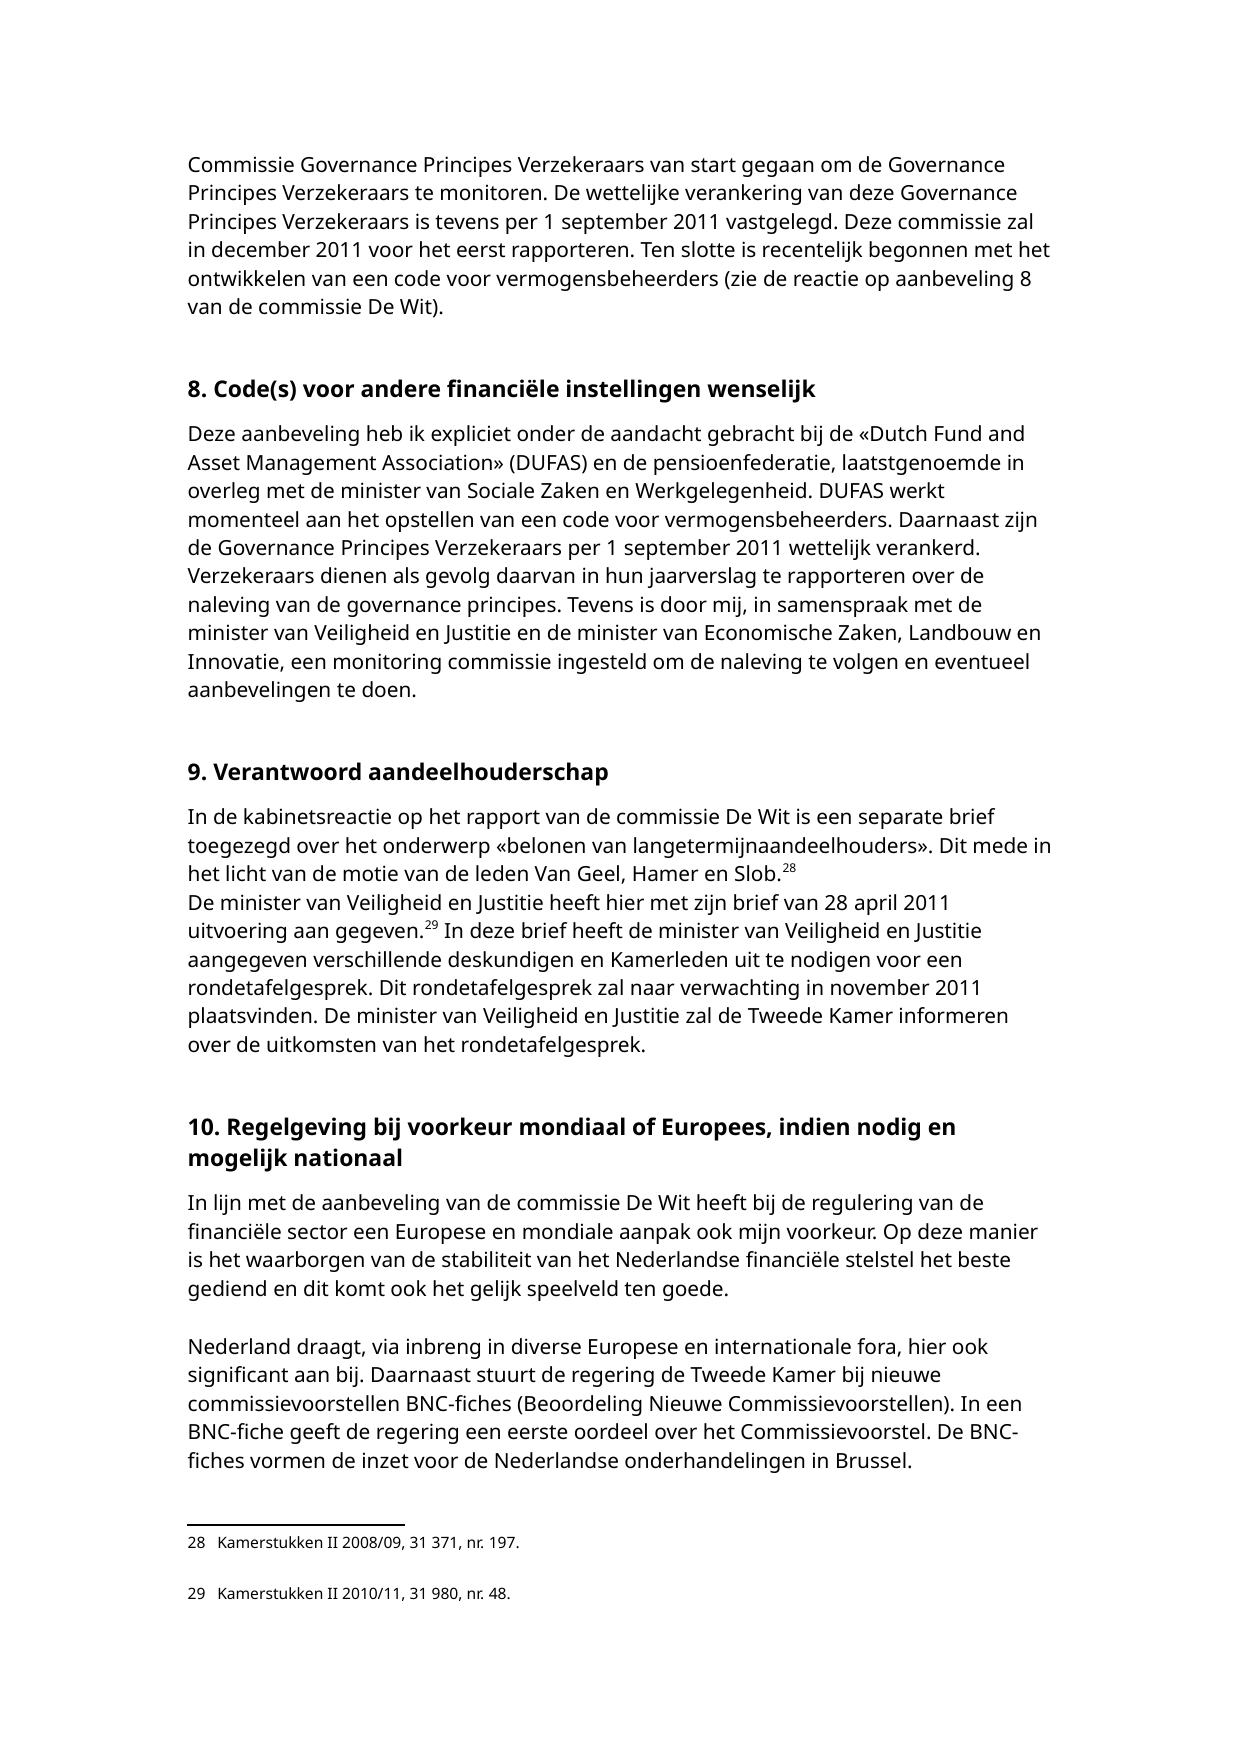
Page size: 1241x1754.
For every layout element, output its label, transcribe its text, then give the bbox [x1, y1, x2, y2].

text Kamerstukken II 2010/11, 31 980, nr. 48. [187, 1575, 1053, 1604]
text Kamerstukken II 2008/09, 31 371, nr. 197. [187, 1517, 1053, 1545]
text Nederland draagt, via inbreng in diverse Europese en internationale fora, hier ook significant aan bij. Daarnaast stuurt de regering de Tweede Kamer bij nieuwe commissievoorstellen BNC-fiches (Beoordeling Nieuwe Commissievoorstellen). In een BNC-fiche geeft de regering een eerste oordeel over het Commissievoorstel. De BNC-fiches vormen de inzet voor de Nederlandse onderhandelingen in Brussel. [187, 1332, 1053, 1474]
subtitle 9. Verantwoord aandeelhouderschap [187, 756, 1053, 787]
text Commissie Governance Principes Verzekeraars van start gegaan om de Governance Principes Verzekeraars te monitoren. De wettelijke verankering van deze Governance Principes Verzekeraars is tevens per 1 september 2011 vastgelegd. Deze commissie zal in december 2011 voor het eerst rapporteren. Ten slotte is recentelijk begonnen met het ontwikkelen van een code voor vermogensbeheerders (zie de reactie op aanbeveling 8 van de commissie De Wit). [187, 150, 1053, 321]
text In de kabinetsreactie op het rapport van de commissie De Wit is een separate brief toegezegd over het onderwerp «belonen van langetermijnaandeelhouders». Dit mede in het licht van de motie van de leden Van Geel, Hamer en Slob. [187, 802, 1053, 888]
subtitle 8. Code(s) voor andere financiële instellingen wenselijk [187, 373, 1053, 404]
text Deze aanbeveling heb ik expliciet onder de aandacht gebracht bij de «Dutch Fund and Asset Management Association» (DUFAS) en de pensioenfederatie, laatstgenoemde in overleg met de minister van Sociale Zaken en Werkgelegenheid. DUFAS werkt momenteel aan het opstellen van een code voor vermogensbeheerders. Daarnaast zijn de Governance Principes Verzekeraars per 1 september 2011 wettelijk verankerd. Verzekeraars dienen als gevolg daarvan in hun jaarverslag te rapporteren over de naleving van de governance principes. Tevens is door mij, in samenspraak met de minister van Veiligheid en Justitie en de minister van Economische Zaken, Landbouw en Innovatie, een monitoring commissie ingesteld om de naleving te volgen en eventueel aanbevelingen te doen. [187, 419, 1053, 704]
text In lijn met de aanbeveling van de commissie De Wit heeft bij de regulering van de financiële sector een Europese en mondiale aanpak ook mijn voorkeur. Op deze manier is het waarborgen van de stabiliteit van het Nederlandse financiële stelstel het beste gediend en dit komt ook het gelijk speelveld ten goede. [187, 1188, 1053, 1302]
text De minister van Veiligheid en Justitie heeft hier met zijn brief van 28 april 2011 uitvoering aan gegeven. In deze brief heeft de minister van Veiligheid en Justitie aangegeven verschillende deskundigen en Kamerleden uit te nodigen voor een rondetafelgesprek. Dit rondetafelgesprek zal naar verwachting in november 2011 plaatsvinden. De minister van Veiligheid en Justitie zal de Tweede Kamer informeren over de uitkomsten van het rondetafelgesprek. [187, 888, 1053, 1058]
subtitle 10. Regelgeving bij voorkeur mondiaal of Europees, indien nodig en mogelijk nationaal [187, 1111, 1053, 1173]
